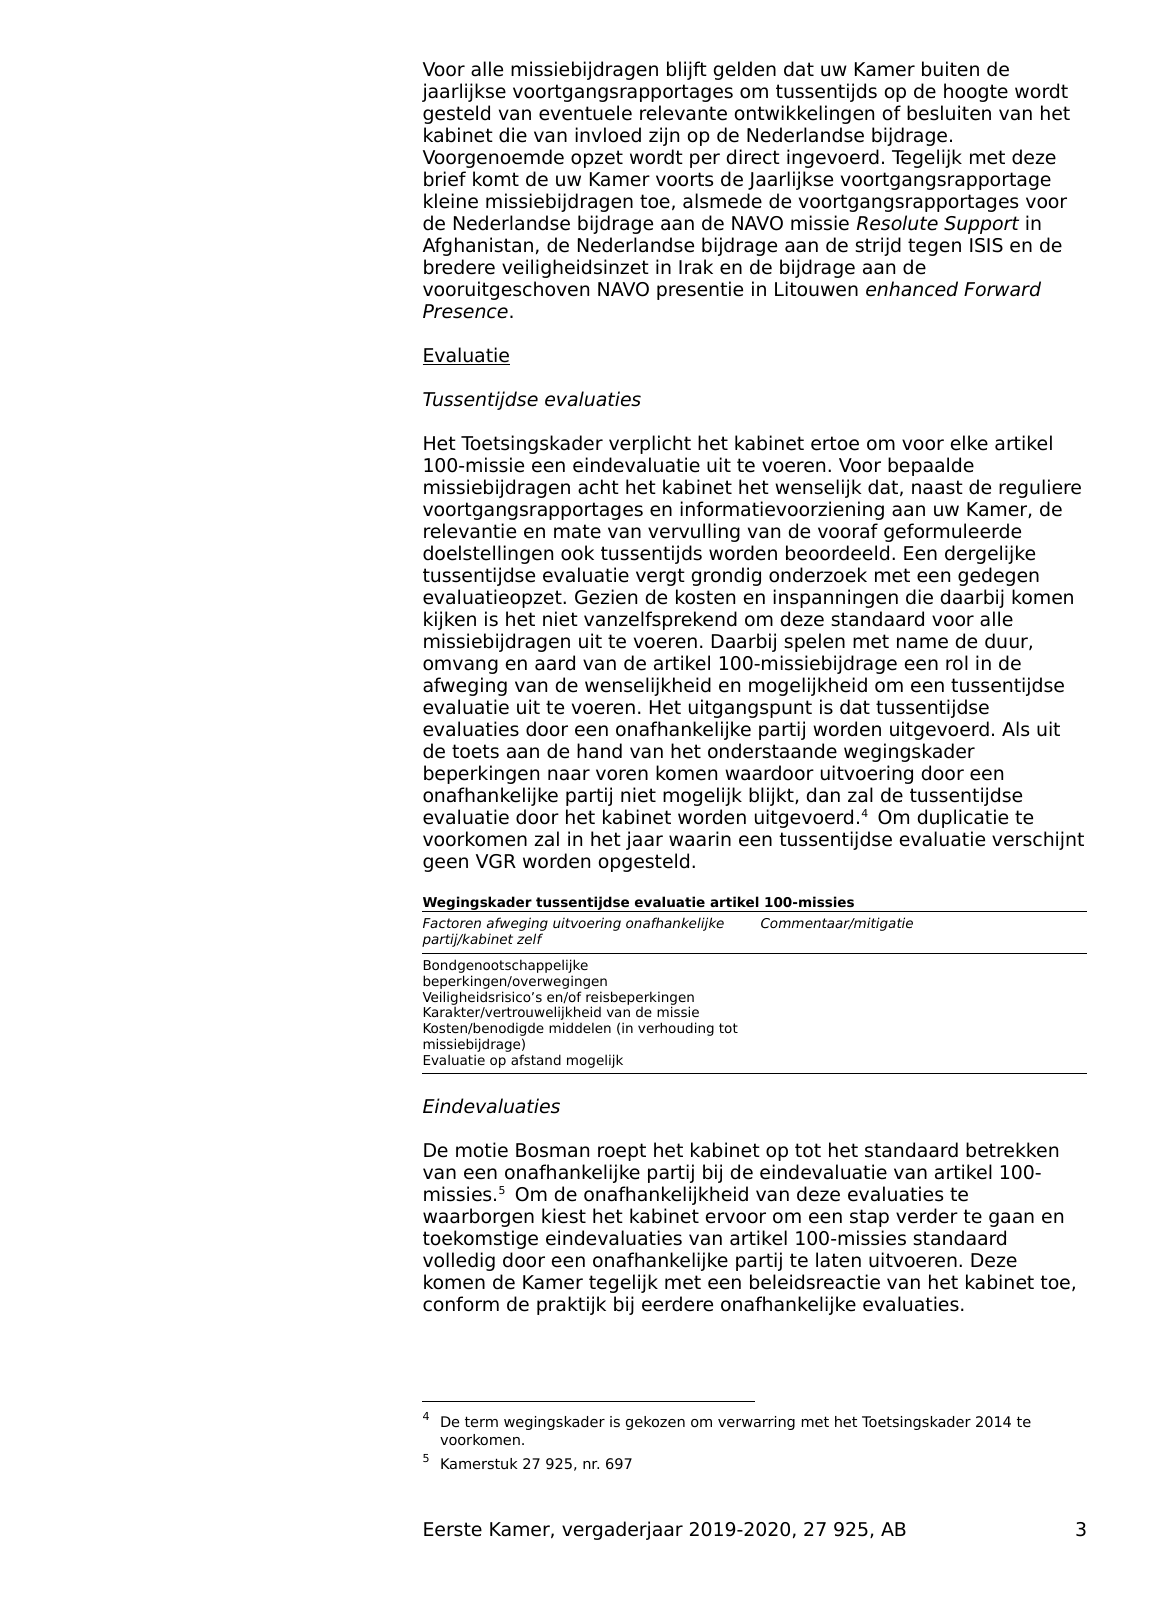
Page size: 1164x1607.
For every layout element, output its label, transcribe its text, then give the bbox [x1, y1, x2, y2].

table_cell Karakter/vertrouwelijkheid van de missie [422, 1005, 754, 1021]
text Kamerstuk 27 925, nr. 697 [422, 1452, 1087, 1474]
table_cell Bondgenootschappelijke beperkingen/overwegingen [422, 954, 754, 989]
text De motie Bosman roept het kabinet op tot het standaard betrekken van een onafhankelijke partij bij de eindevaluatie van artikel 100-missies. Om de onafhankelijkheid van deze evaluaties te waarborgen kiest het kabinet ervoor om een stap verder te gaan en toekomstige eindevaluaties van artikel 100-missies standaard volledig door een onafhankelijke partij te laten uitvoeren. Deze komen de Kamer tegelijk met een beleidsreactie van het kabinet toe, conform de praktijk bij eerdere onafhankelijke evaluaties. [422, 1140, 1087, 1316]
table_cell Factoren afweging uitvoering onafhankelijke partij/kabinet zelf [422, 912, 754, 952]
table_cell [754, 990, 1087, 1005]
table_cell Commentaar/mitigatie [754, 912, 1087, 952]
subtitle Tussentijdse evaluaties [422, 389, 1087, 411]
subtitle Evaluatie [422, 345, 1087, 367]
table_cell [754, 954, 1087, 989]
text De term wegingskader is gekozen om verwarring met het Toetsingskader 2014 te voorkomen. [422, 1410, 1087, 1449]
table_cell Veiligheidsrisico’s en/of reisbeperkingen [422, 990, 754, 1005]
subtitle Eindevaluaties [422, 1096, 1087, 1118]
table_header Wegingskader tussentijdse evaluatie artikel 100-missies [422, 895, 1087, 911]
text Voor alle missiebijdragen blijft gelden dat uw Kamer buiten de jaarlijkse voortgangsrapportages om tussentijds op de hoogte wordt gesteld van eventuele relevante ontwikkelingen of besluiten van het kabinet die van invloed zijn op de Nederlandse bijdrage. [422, 59, 1087, 147]
table_cell Evaluatie op afstand mogelijk [422, 1053, 754, 1073]
table_cell [754, 1053, 1087, 1073]
table_cell [754, 1005, 1087, 1021]
text Voorgenoemde opzet wordt per direct ingevoerd. Tegelijk met deze brief komt de uw Kamer voorts de Jaarlijkse voortgangsrapportage kleine missiebijdragen toe, alsmede de voortgangsrapportages voor de Nederlandse bijdrage aan de NAVO missie Resolute Support in Afghanistan, de Nederlandse bijdrage aan de strijd tegen ISIS en de bredere veiligheidsinzet in Irak en de bijdrage aan de vooruitgeschoven NAVO presentie in Litouwen enhanced Forward Presence. [422, 147, 1087, 323]
table_cell [754, 1021, 1087, 1052]
table_cell Kosten/benodigde middelen (in verhouding tot missiebijdrage) [422, 1021, 754, 1052]
text Het Toetsingskader verplicht het kabinet ertoe om voor elke artikel 100-missie een eindevaluatie uit te voeren. Voor bepaalde missiebijdragen acht het kabinet het wenselijk dat, naast de reguliere voortgangsrapportages en informatievoorziening aan uw Kamer, de relevantie en mate van vervulling van de vooraf geformuleerde doelstellingen ook tussentijds worden beoordeeld. Een dergelijke tussentijdse evaluatie vergt grondig onderzoek met een gedegen evaluatieopzet. Gezien de kosten en inspanningen die daarbij komen kijken is het niet vanzelfsprekend om deze standaard voor alle missiebijdragen uit te voeren. Daarbij spelen met name de duur, omvang en aard van de artikel 100-missiebijdrage een rol in de afweging van de wenselijkheid en mogelijkheid om een tussentijdse evaluatie uit te voeren. Het uitgangspunt is dat tussentijdse evaluaties door een onafhankelijke partij worden uitgevoerd. Als uit de toets aan de hand van het onderstaande wegingskader beperkingen naar voren komen waardoor uitvoering door een onafhankelijke partij niet mogelijk blijkt, dan zal de tussentijdse evaluatie door het kabinet worden uitgevoerd. Om duplicatie te voorkomen zal in het jaar waarin een tussentijdse evaluatie verschijnt geen VGR worden opgesteld. [422, 433, 1087, 873]
